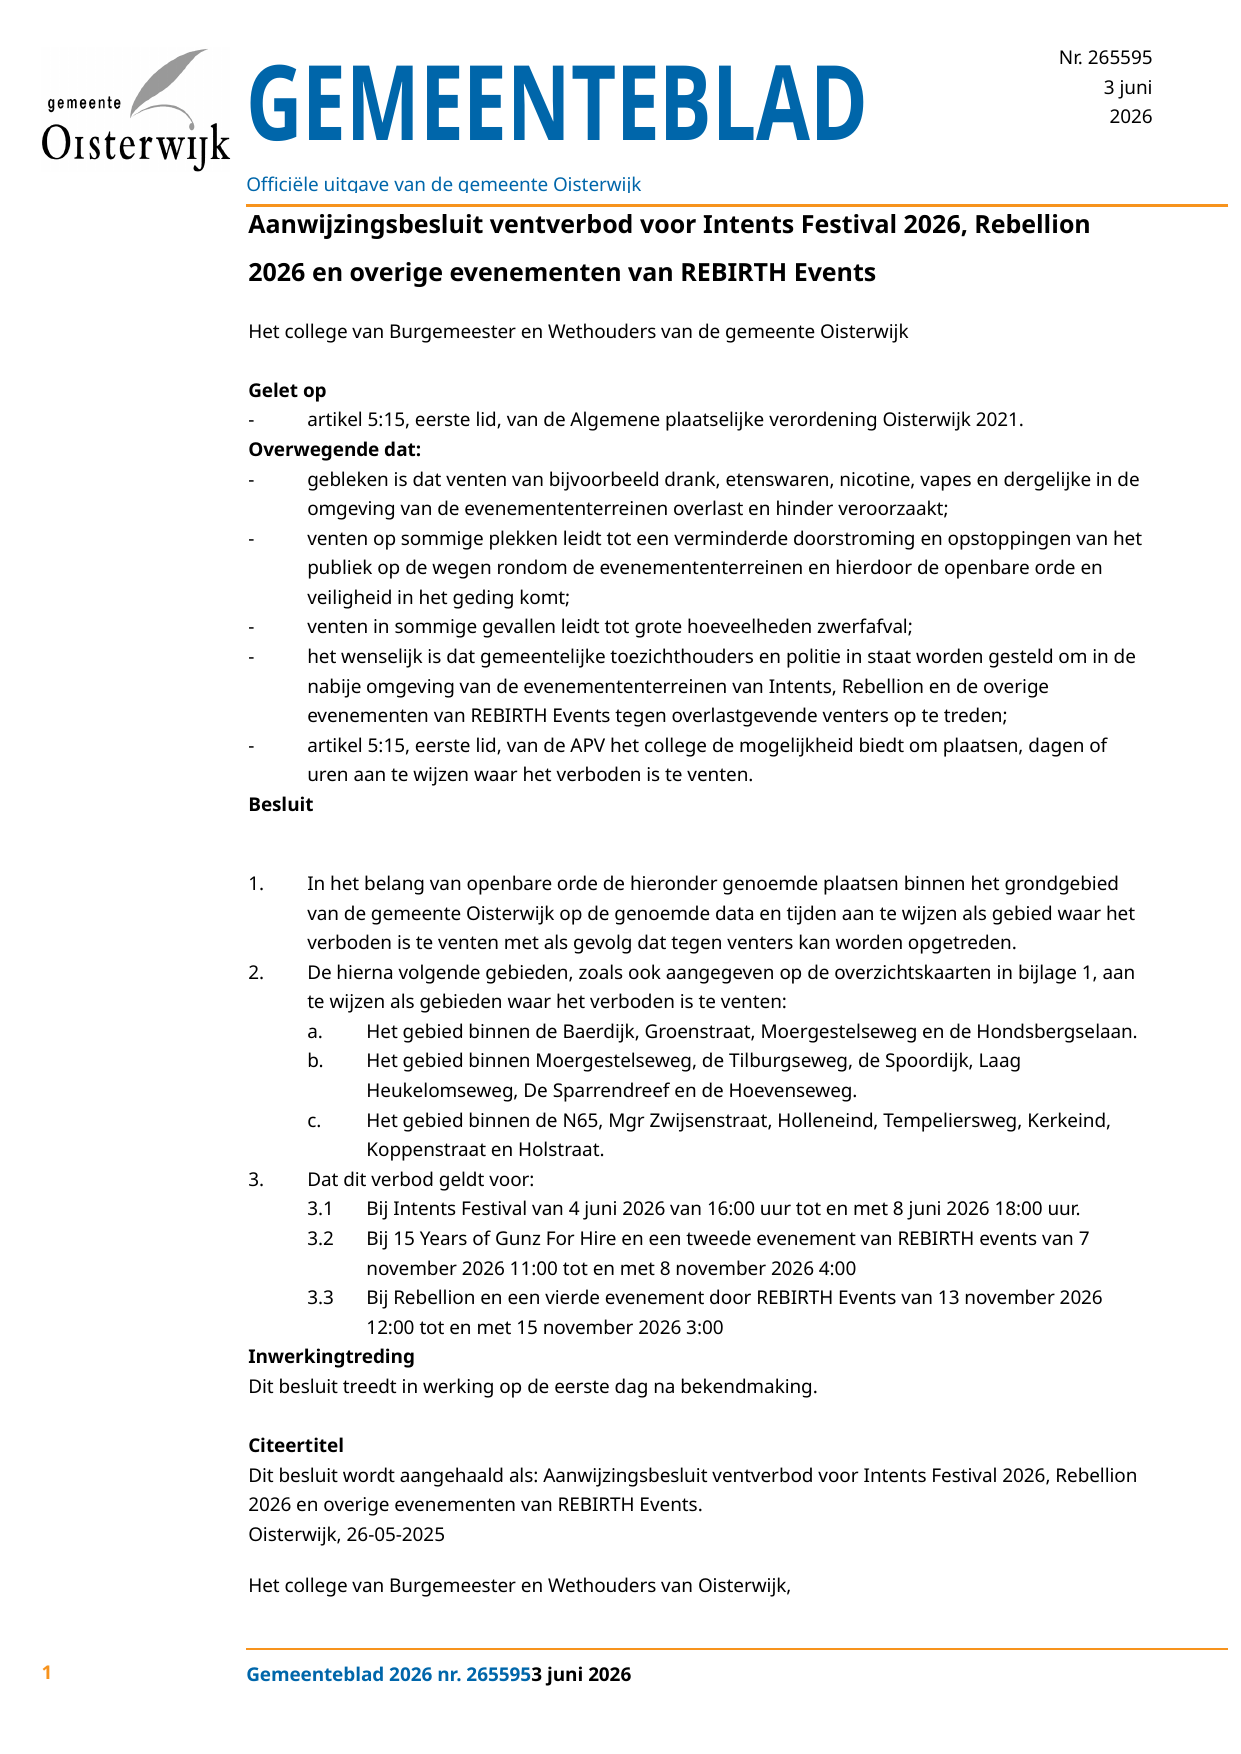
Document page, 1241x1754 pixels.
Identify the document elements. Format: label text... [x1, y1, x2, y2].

list Bij Rebellion en een vierde evenement door REBIRTH Events van 13 november 2026 12:00 tot en met 15 november 2026 3:00 [307, 1284, 1152, 1339]
picture [41, 47, 231, 172]
list artikel 5:15, eerste lid, van de Algemene plaatselijke verordening Oisterwijk 2021. [248, 407, 1152, 432]
text Besluit [248, 791, 1152, 817]
list Bij 15 Years of Gunz For Hire en een tweede evenement van REBIRTH events van 7 november 2026 11:00 tot en met 8 november 2026 4:00 [307, 1225, 1152, 1280]
list Het gebied binnen de Baerdijk, Groenstraat, Moergestelseweg en de Hondsbergselaan. [307, 1018, 1152, 1044]
list venten in sommige gevallen leidt tot grote hoeveelheden zwerfafval; [248, 614, 1152, 639]
list De hierna volgende gebieden, zoals ook aangegeven op de overzichtskaarten in bijlage 1, aan te wijzen als gebieden waar het verboden is te venten: [248, 959, 1152, 1014]
list Dat dit verbod geldt voor: [248, 1166, 1152, 1192]
list Het gebied binnen Moergestelseweg, de Tilburgseweg, de Spoordijk, Laag Heukelomseweg, De Sparrendreef en de Hoevenseweg. [307, 1048, 1152, 1103]
text Overwegende dat: [248, 436, 1152, 462]
list venten op sommige plekken leidt tot een verminderde doorstroming en opstoppingen van het publiek op de wegen rondom de evenemententerreinen en hierdoor de openbare orde en veiligheid in het geding komt; [248, 525, 1152, 610]
text Oisterwijk, 26-05-2025 [248, 1521, 1152, 1547]
list Bij Intents Festival van 4 juni 2026 van 16:00 uur tot en met 8 juni 2026 18:00 uur. [307, 1196, 1152, 1221]
text Dit besluit treedt in werking op de eerste dag na bekendmaking. [248, 1373, 1152, 1399]
list In het belang van openbare orde de hieronder genoemde plaatsen binnen het grondgebied van de gemeente Oisterwijk op de genoemde data en tijden aan te wijzen als gebied waar het verboden is te venten met als gevolg dat tegen venters kan worden opgetreden. [248, 870, 1152, 955]
text Citeertitel [248, 1432, 1152, 1458]
text Aanwijzingsbesluit ventverbod voor Intents Festival 2026, Rebellion 2026 en overige evenementen van REBIRTH Events [248, 207, 1152, 288]
text Het college van Burgemeester en Wethouders van Oisterwijk, [248, 1572, 1152, 1598]
list Het gebied binnen de N65, Mgr Zwijsenstraat, Holleneind, Tempeliersweg, Kerkeind, Koppenstraat en Holstraat. [307, 1107, 1152, 1162]
text Inwerkingtreding [248, 1343, 1152, 1369]
list het wenselijk is dat gemeentelijke toezichthouders en politie in staat worden gesteld om in de nabije omgeving van de evenemententerreinen van Intents, Rebellion en de overige evenementen van REBIRTH Events tegen overlastgevende venters op te treden; [248, 643, 1152, 728]
text Gelet op [248, 377, 1152, 403]
list gebleken is dat venten van bijvoorbeeld drank, etenswaren, nicotine, vapes en dergelijke in de omgeving van de evenemententerreinen overlast en hinder veroorzaakt; [248, 466, 1152, 521]
text Dit besluit wordt aangehaald als: Aanwijzingsbesluit ventverbod voor Intents Festival 2026, Rebellion 2026 en overige evenementen van REBIRTH Events. [248, 1462, 1152, 1517]
text Het college van Burgemeester en Wethouders van de gemeente Oisterwijk [248, 318, 1152, 344]
list artikel 5:15, eerste lid, van de APV het college de mogelijkheid biedt om plaatsen, dagen of uren aan te wijzen waar het verboden is te venten. [248, 732, 1152, 787]
